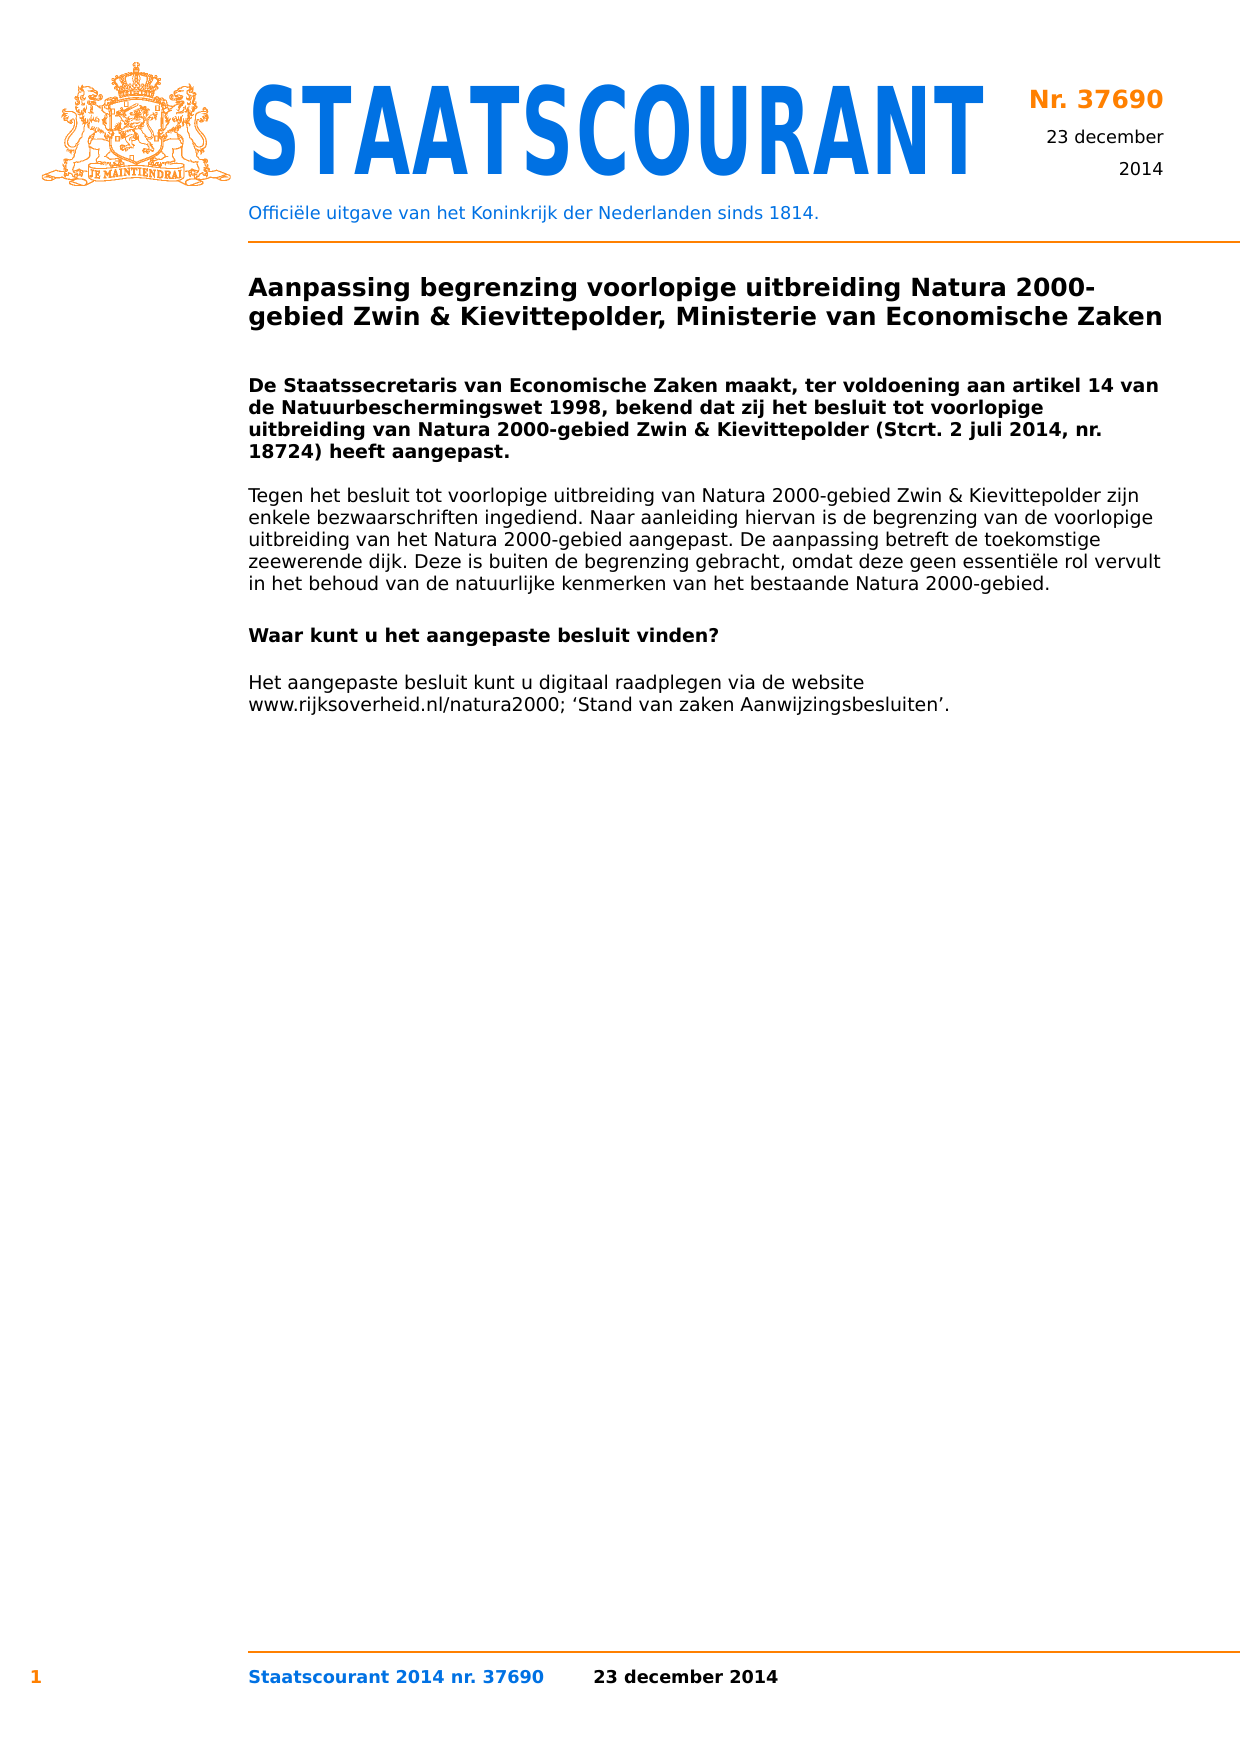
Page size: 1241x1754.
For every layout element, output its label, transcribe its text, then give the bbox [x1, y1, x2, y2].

text De Staatssecretaris van Economische Zaken maakt, ter voldoening aan artikel 14 van de Natuurbeschermingswet 1998, bekend dat zij het besluit tot voorlopige uitbreiding van Natura 2000-gebied Zwin & Kievittepolder (Stcrt. 2 juli 2014, nr. 18724) heeft aangepast. [248, 375, 1163, 463]
subtitle Aanpassing begrenzing voorlopige uitbreiding Natura 2000-gebied Zwin & Kievittepolder, Ministerie van Economische Zaken [248, 273, 1163, 331]
text Tegen het besluit tot voorlopige uitbreiding van Natura 2000-gebied Zwin & Kievittepolder zijn enkele bezwaarschriften ingediend. Naar aanleiding hiervan is de begrenzing van de voorlopige uitbreiding van het Natura 2000-gebied aangepast. De aanpassing betreft de toekomstige zeewerende dijk. Deze is buiten de begrenzing gebracht, omdat deze geen essentiële rol vervult in het behoud van de natuurlijke kenmerken van het bestaande Natura 2000-gebied. [248, 485, 1163, 595]
table_header [25, 62, 248, 241]
picture [41, 62, 231, 186]
table_header STAATSCOURANT [248, 62, 998, 203]
table_cell 2014 [998, 153, 1240, 203]
text Het aangepaste besluit kunt u digitaal raadplegen via de website www.rijksoverheid.nl/natura2000; ‘Stand van zaken Aanwijzingsbesluiten’. [248, 672, 1163, 716]
table_cell 23 december [998, 121, 1240, 153]
table_header Nr. 37690 [998, 62, 1240, 121]
subtitle Waar kunt u het aangepaste besluit vinden? [248, 625, 1163, 647]
table_cell Officiële uitgave van het Koninkrijk der Nederlanden sinds 1814. [248, 203, 1240, 241]
